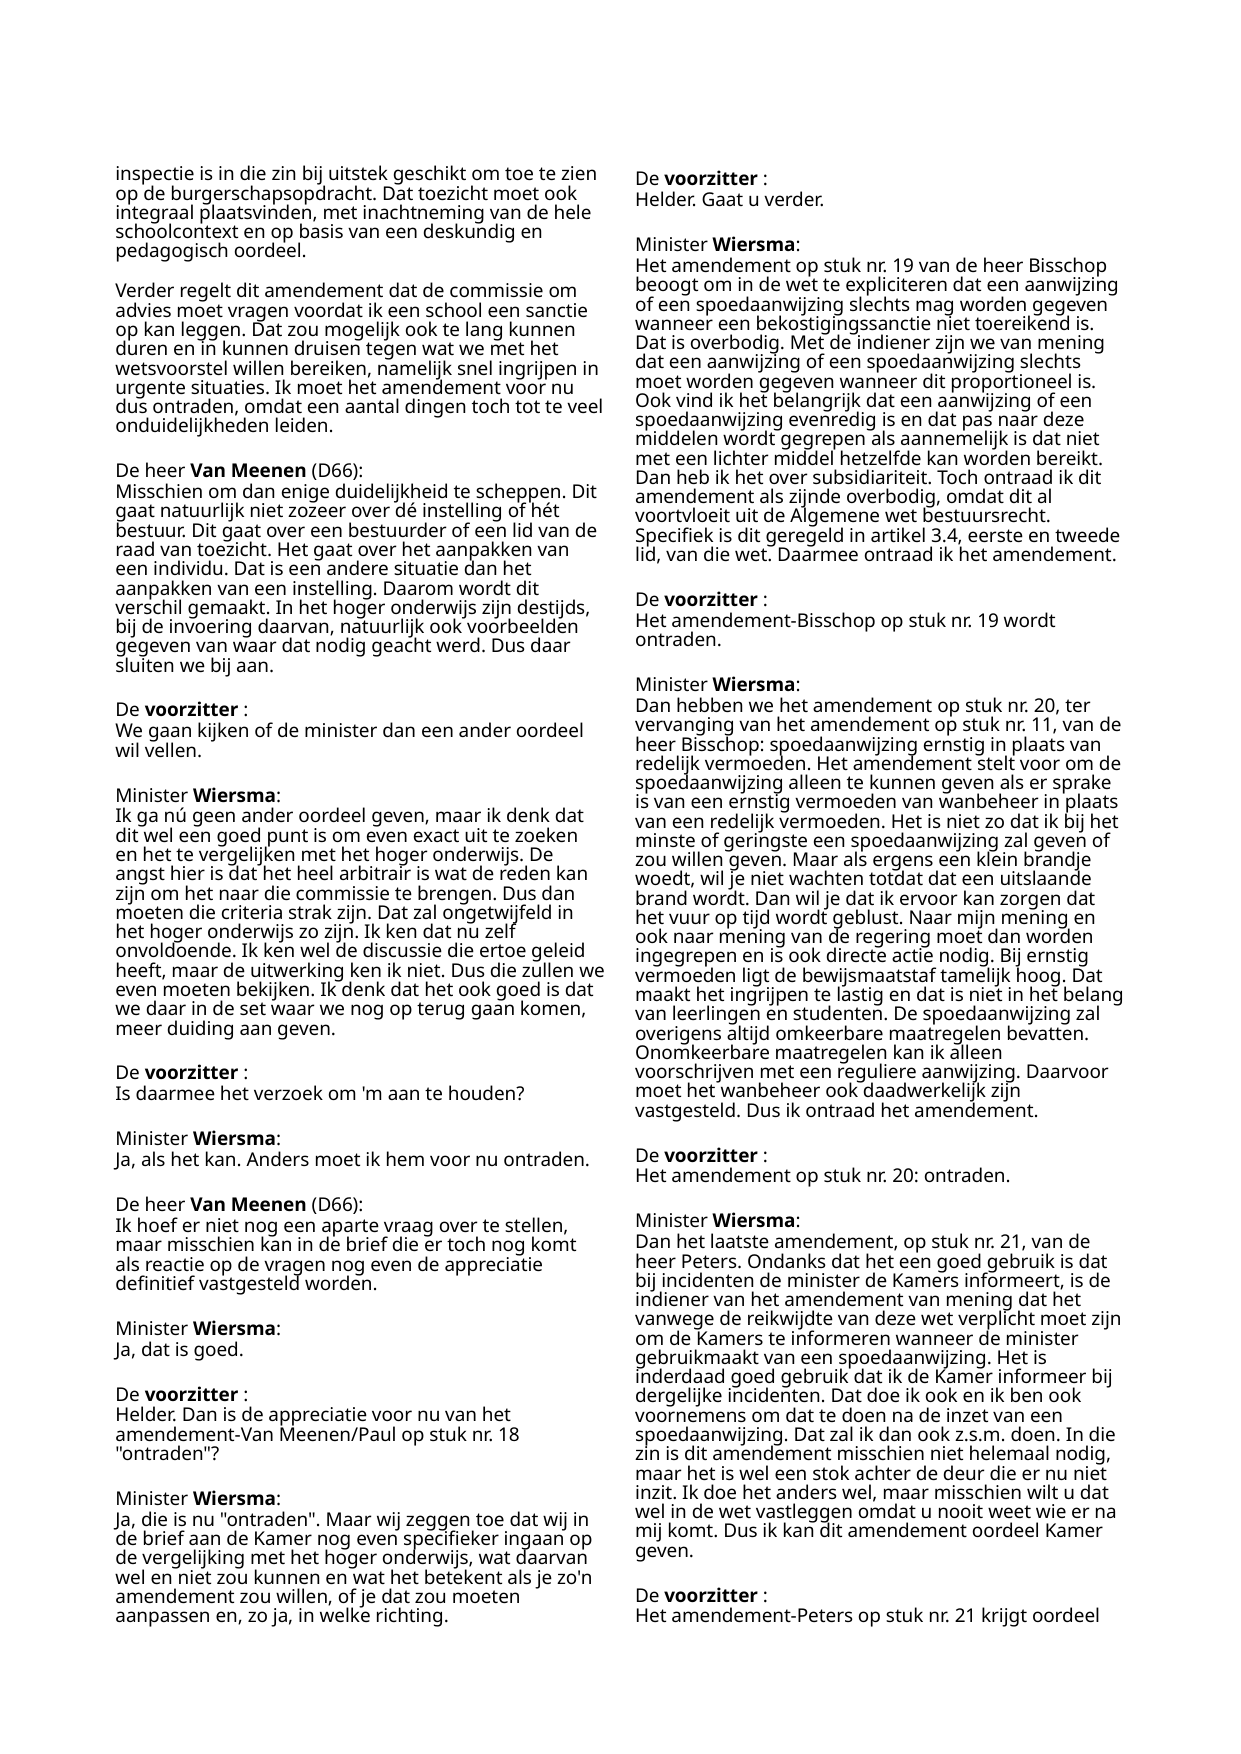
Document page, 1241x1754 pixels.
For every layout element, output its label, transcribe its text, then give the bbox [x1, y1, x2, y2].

text Minister Wiersma: [635, 671, 1125, 697]
text Minister Wiersma: [635, 231, 1125, 257]
text We gaan kijken of de minister dan een ander oordeel wil vellen. [115, 722, 605, 761]
text Minister Wiersma: [115, 1315, 605, 1341]
text Dan hebben we het amendement op stuk nr. 20, ter vervanging van het amendement op stuk nr. 11, van de heer Bisschop: spoedaanwijzing ernstig in plaats van redelijk vermoeden. Het amendement stelt voor om de spoedaanwijzing alleen te kunnen geven als er sprake is van een ernstig vermoeden van wanbeheer in plaats van een redelijk vermoeden. Het is niet zo dat ik bij het minste of geringste een spoedaanwijzing zal geven of zou willen geven. Maar als ergens een klein brandje woedt, wil je niet wachten totdat dat een uitslaande brand wordt. Dan wil je dat ik ervoor kan zorgen dat het vuur op tijd wordt geblust. Naar mijn mening en ook naar mening van de regering moet dan worden ingegrepen en is ook directe actie nodig. Bij ernstig vermoeden ligt de bewijsmaatstaf tamelijk hoog. Dat maakt het ingrijpen te lastig en dat is niet in het belang van leerlingen en studenten. De spoedaanwijzing zal overigens altijd omkeerbare maatregelen bevatten. Onomkeerbare maatregelen kan ik alleen voorschrijven met een reguliere aanwijzing. Daarvoor moet het wanbeheer ook daadwerkelijk zijn vastgesteld. Dus ik ontraad het amendement. [635, 697, 1125, 1121]
text Misschien om dan enige duidelijkheid te scheppen. Dit gaat natuurlijk niet zozeer over dé instelling of hét bestuur. Dit gaat over een bestuurder of een lid van de raad van toezicht. Het gaat over het aanpakken van een individu. Dat is een andere situatie dan het aanpakken van een instelling. Daarom wordt dit verschil gemaakt. In het hoger onderwijs zijn destijds, bij de invoering daarvan, natuurlijk ook voorbeelden gegeven van waar dat nodig geacht werd. Dus daar sluiten we bij aan. [115, 483, 605, 676]
text Is daarmee het verzoek om 'm aan te houden? [115, 1085, 605, 1104]
text De heer Van Meenen (D66): [115, 1191, 605, 1217]
text De voorzitter : [635, 1142, 1125, 1167]
text Het amendement op stuk nr. 20: ontraden. [635, 1167, 1125, 1187]
text De voorzitter : [115, 1059, 605, 1085]
text Ja, dat is goed. [115, 1341, 605, 1360]
text Ja, die is nu "ontraden". Maar wij zeggen toe dat wij in de brief aan de Kamer nog even specifieker ingaan op de vergelijking met het hoger onderwijs, wat daarvan wel en niet zou kunnen en wat het betekent als je zo'n amendement zou willen, of je dat zou moeten aanpassen en, zo ja, in welke richting. [115, 1511, 605, 1626]
text Minister Wiersma: [115, 782, 605, 807]
text Ik ga nú geen ander oordeel geven, maar ik denk dat dit wel een goed punt is om even exact uit te zoeken en het te vergelijken met het hoger onderwijs. De angst hier is dat het heel arbitrair is wat de reden kan zijn om het naar die commissie te brengen. Dus dan moeten die criteria strak zijn. Dat zal ongetwijfeld in het hoger onderwijs zo zijn. Ik ken dat nu zelf onvoldoende. Ik ken wel de discussie die ertoe geleid heeft, maar de uitwerking ken ik niet. Dus die zullen we even moeten bekijken. Ik denk dat het ook goed is dat we daar in de set waar we nog op terug gaan komen, meer duiding aan geven. [115, 807, 605, 1039]
text Het amendement op stuk nr. 19 van de heer Bisschop beoogt om in de wet te expliciteren dat een aanwijzing of een spoedaanwijzing slechts mag worden gegeven wanneer een bekostigingssanctie niet toereikend is. Dat is overbodig. Met de indiener zijn we van mening dat een aanwijzing of een spoedaanwijzing slechts moet worden gegeven wanneer dit proportioneel is. Ook vind ik het belangrijk dat een aanwijzing of een spoedaanwijzing evenredig is en dat pas naar deze middelen wordt gegrepen als aannemelijk is dat niet met een lichter middel hetzelfde kan worden bereikt. Dan heb ik het over subsidiariteit. Toch ontraad ik dit amendement als zijnde overbodig, omdat dit al voortvloeit uit de Algemene wet bestuursrecht. Specifiek is dit geregeld in artikel 3.4, eerste en tweede lid, van die wet. Daarmee ontraad ik het amendement. [635, 257, 1125, 565]
text De voorzitter : [635, 586, 1125, 612]
text Het amendement-Bisschop op stuk nr. 19 wordt ontraden. [635, 612, 1125, 650]
text Verder regelt dit amendement dat de commissie om advies moet vragen voordat ik een school een sanctie op kan leggen. Dat zou mogelijk ook te lang kunnen duren en in kunnen druisen tegen wat we met het wetsvoorstel willen bereiken, namelijk snel ingrijpen in urgente situaties. Ik moet het amendement voor nu dus ontraden, omdat een aantal dingen toch tot te veel onduidelijkheden leiden. [115, 282, 605, 437]
text Dan het laatste amendement, op stuk nr. 21, van de heer Peters. Ondanks dat het een goed gebruik is dat bij incidenten de minister de Kamers informeert, is de indiener van het amendement van mening dat het vanwege de reikwijdte van deze wet verplicht moet zijn om de Kamers te informeren wanneer de minister gebruikmaakt van een spoedaanwijzing. Het is inderdaad goed gebruik dat ik de Kamer informeer bij dergelijke incidenten. Dat doe ik ook en ik ben ook voornemens om dat te doen na de inzet van een spoedaanwijzing. Dat zal ik dan ook z.s.m. doen. In die zin is dit amendement misschien niet helemaal nodig, maar het is wel een stok achter de deur die er nu niet inzit. Ik doe het anders wel, maar misschien wilt u dat wel in de wet vastleggen omdat u nooit weet wie er na mij komt. Dus ik kan dit amendement oordeel Kamer geven. [635, 1233, 1125, 1561]
text Ik hoef er niet nog een aparte vraag over te stellen, maar misschien kan in de brief die er toch nog komt als reactie op de vragen nog even de appreciatie definitief vastgesteld worden. [115, 1217, 605, 1294]
text Minister Wiersma: [115, 1485, 605, 1511]
text De voorzitter : [635, 1582, 1125, 1607]
text Helder. Dan is de appreciatie voor nu van het amendement-Van Meenen/Paul op stuk nr. 18 "ontraden"? [115, 1406, 605, 1464]
text De heer Van Meenen (D66): [115, 457, 605, 483]
text Ja, als het kan. Anders moet ik hem voor nu ontraden. [115, 1151, 605, 1170]
text De voorzitter : [635, 165, 1125, 191]
text De voorzitter : [115, 697, 605, 722]
text Minister Wiersma: [115, 1125, 605, 1151]
text inspectie is in die zin bij uitstek geschikt om toe te zien op de burgerschapsopdracht. Dat toezicht moet ook integraal plaatsvinden, met inachtneming van de hele schoolcontext en op basis van een deskundig en pedagogisch oordeel. [115, 165, 605, 262]
text Helder. Gaat u verder. [635, 191, 1125, 210]
text Het amendement-Peters op stuk nr. 21 krijgt oordeel [635, 1607, 1125, 1627]
text Minister Wiersma: [635, 1208, 1125, 1233]
text De voorzitter : [115, 1381, 605, 1406]
